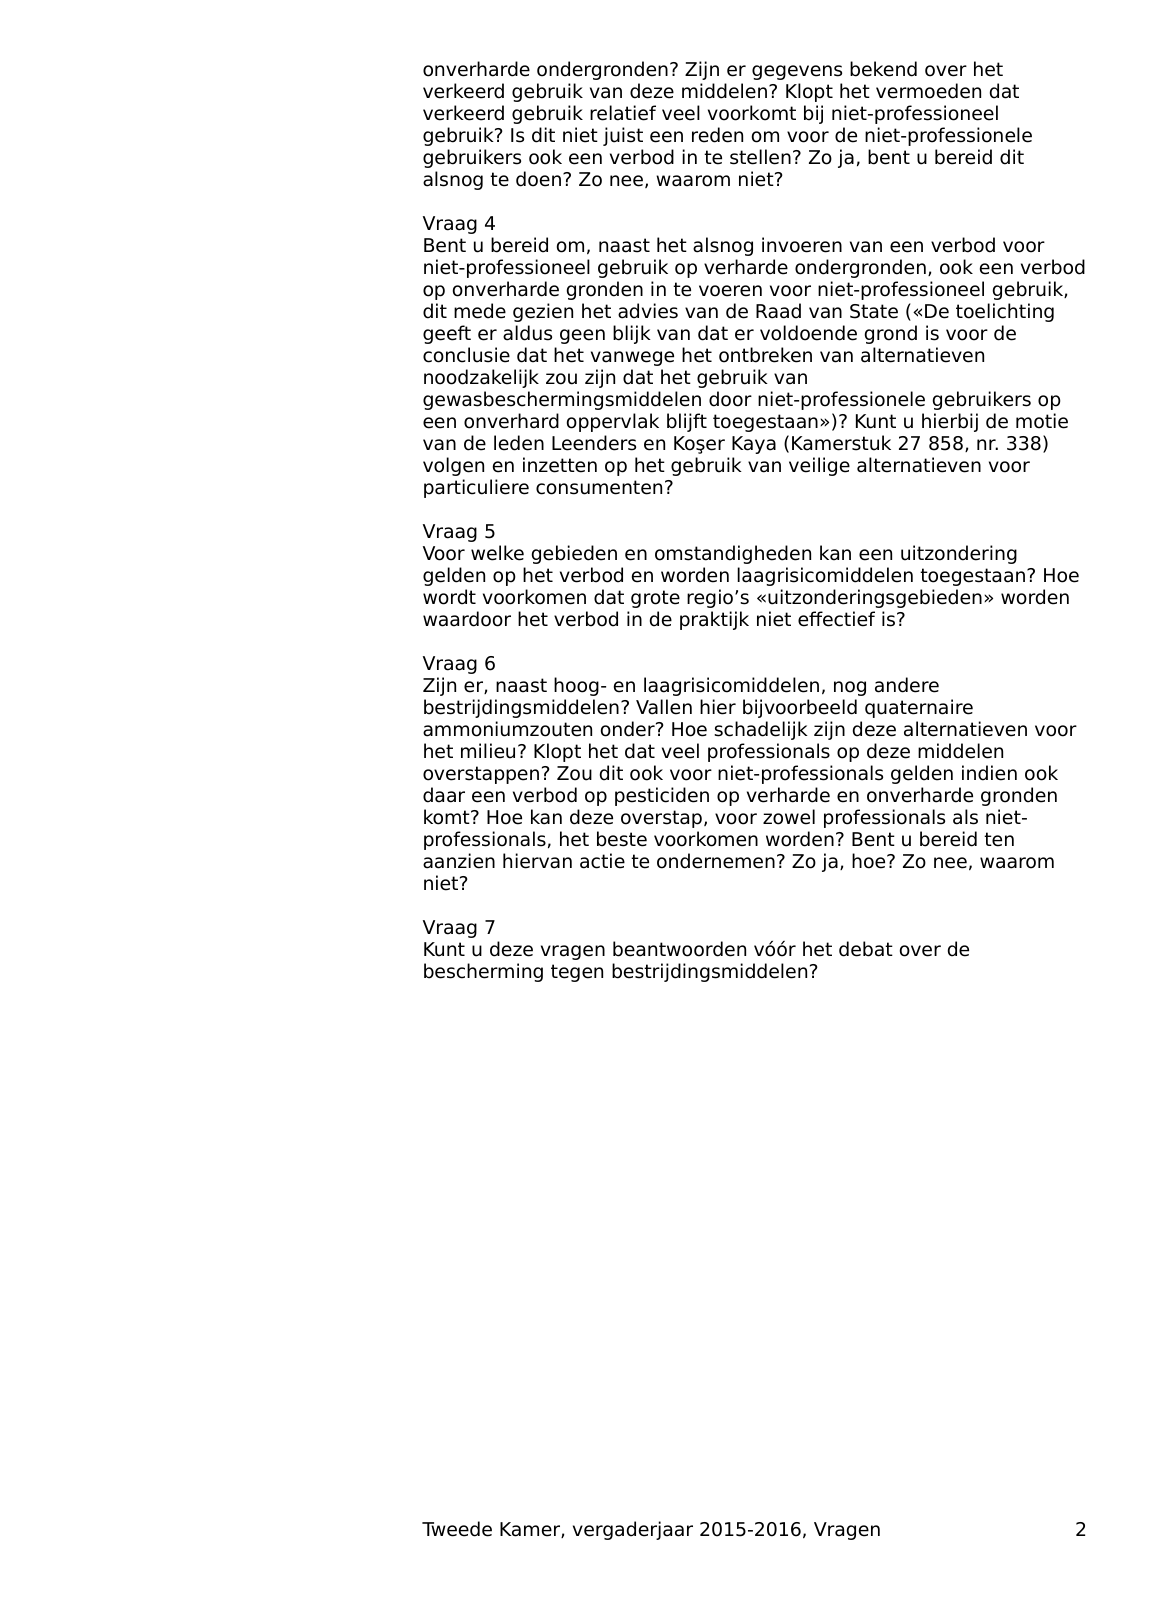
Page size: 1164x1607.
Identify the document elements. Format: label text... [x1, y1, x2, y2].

text onverharde ondergronden? Zijn er gegevens bekend over het verkeerd gebruik van deze middelen? Klopt het vermoeden dat verkeerd gebruik relatief veel voorkomt bij niet-professioneel gebruik? Is dit niet juist een reden om voor de niet-professionele gebruikers ook een verbod in te stellen? Zo ja, bent u bereid dit alsnog te doen? Zo nee, waarom niet? [422, 59, 1087, 191]
text Vraag 6 [422, 653, 1087, 675]
text Bent u bereid om, naast het alsnog invoeren van een verbod voor niet-professioneel gebruik op verharde ondergronden, ook een verbod op onverharde gronden in te voeren voor niet-professioneel gebruik, dit mede gezien het advies van de Raad van State («De toelichting geeft er aldus geen blijk van dat er voldoende grond is voor de conclusie dat het vanwege het ontbreken van alternatieven noodzakelijk zou zijn dat het gebruik van gewasbeschermingsmiddelen door niet-professionele gebruikers op een onverhard oppervlak blijft toegestaan»)? Kunt u hierbij de motie van de leden Leenders en Koşer Kaya (Kamerstuk 27 858, nr. 338) volgen en inzetten op het gebruik van veilige alternatieven voor particuliere consumenten? [422, 235, 1087, 499]
text Vraag 4 [422, 213, 1087, 235]
text Zijn er, naast hoog- en laagrisicomiddelen, nog andere bestrijdingsmiddelen? Vallen hier bijvoorbeeld quaternaire ammoniumzouten onder? Hoe schadelijk zijn deze alternatieven voor het milieu? Klopt het dat veel professionals op deze middelen overstappen? Zou dit ook voor niet-professionals gelden indien ook daar een verbod op pesticiden op verharde en onverharde gronden komt? Hoe kan deze overstap, voor zowel professionals als niet-professionals, het beste voorkomen worden? Bent u bereid ten aanzien hiervan actie te ondernemen? Zo ja, hoe? Zo nee, waarom niet? [422, 675, 1087, 895]
text Voor welke gebieden en omstandigheden kan een uitzondering gelden op het verbod en worden laagrisicomiddelen toegestaan? Hoe wordt voorkomen dat grote regio’s «uitzonderingsgebieden» worden waardoor het verbod in de praktijk niet effectief is? [422, 543, 1087, 631]
text Kunt u deze vragen beantwoorden vóór het debat over de bescherming tegen bestrijdingsmiddelen? [422, 939, 1087, 983]
text Vraag 5 [422, 521, 1087, 543]
text Vraag 7 [422, 917, 1087, 939]
